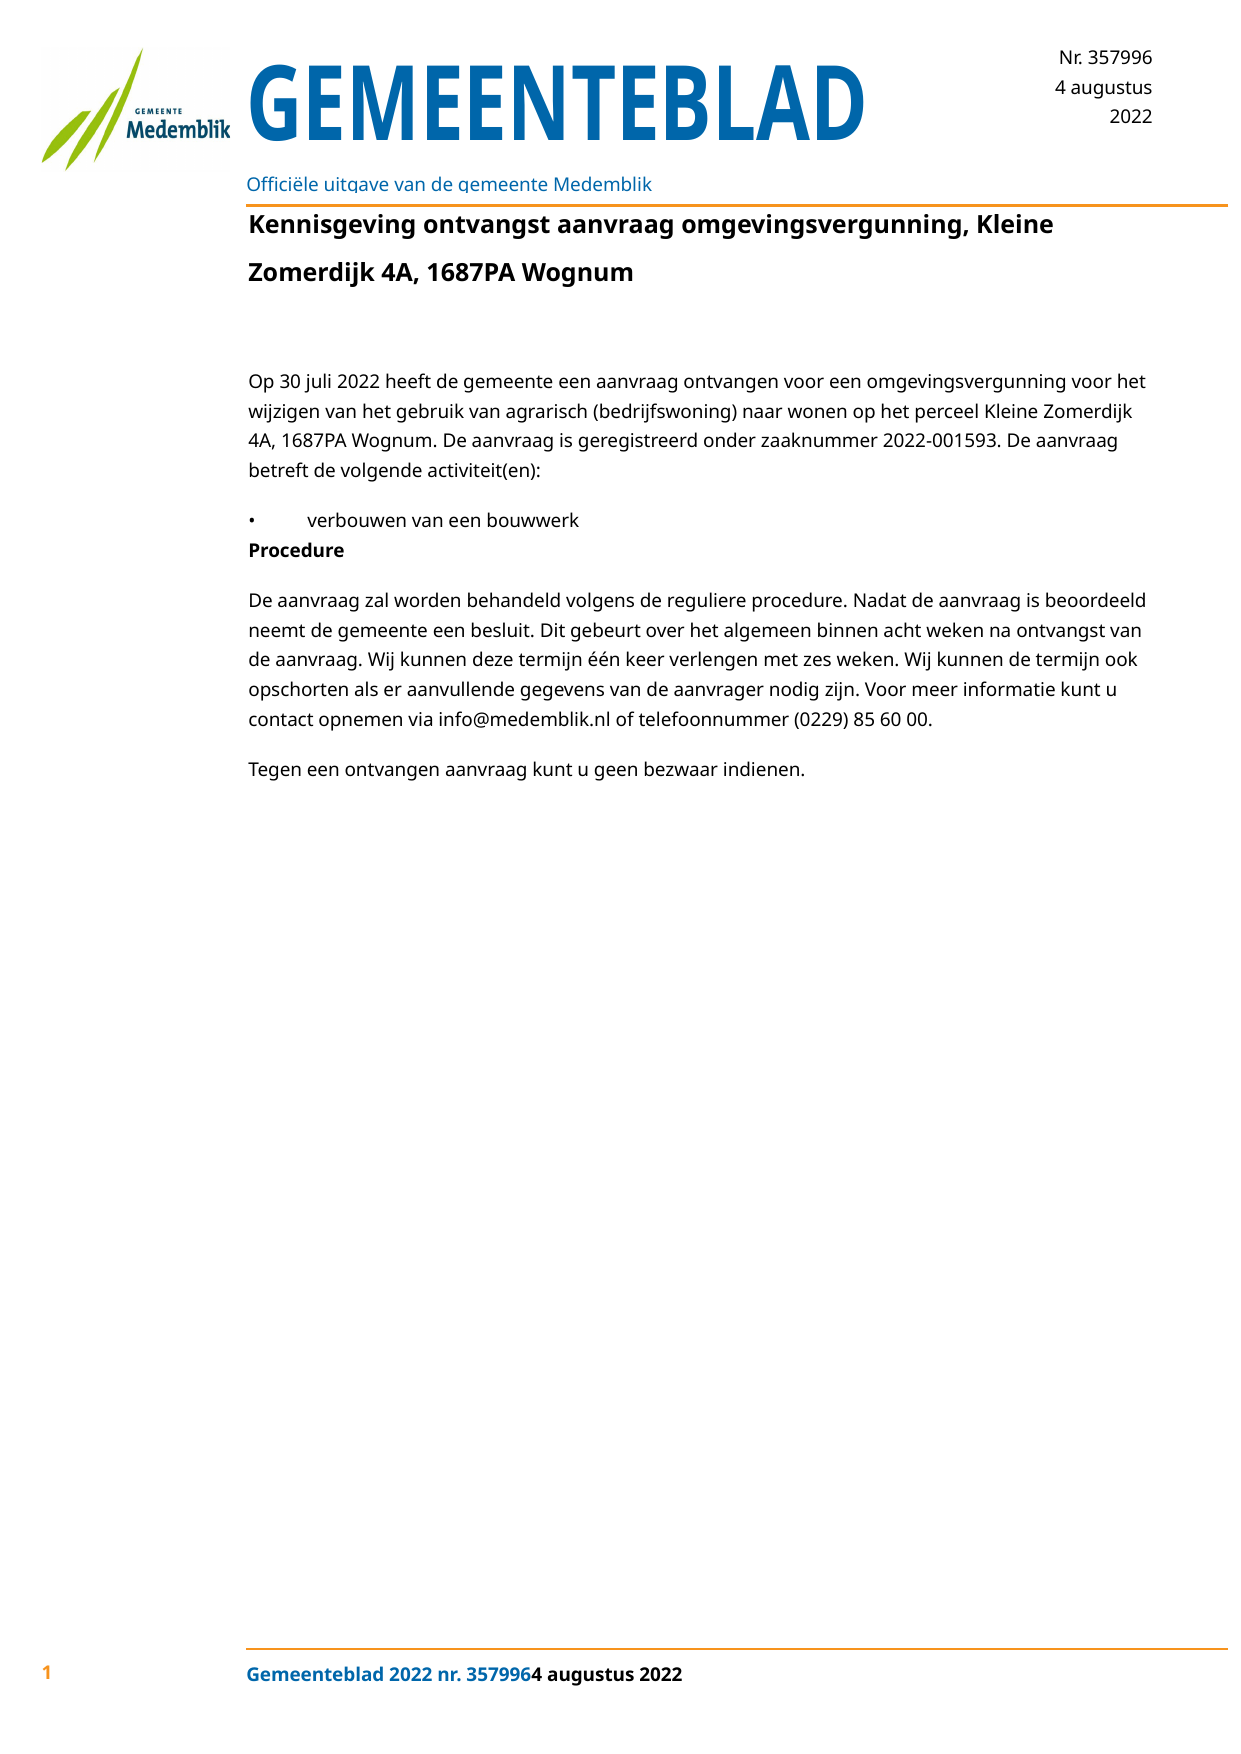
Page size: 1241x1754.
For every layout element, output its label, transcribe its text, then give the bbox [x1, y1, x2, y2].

list verbouwen van een bouwwerk [248, 507, 1152, 533]
text Op 30 juli 2022 heeft de gemeente een aanvraag ontvangen voor een omgevingsvergunning voor het wijzigen van het gebruik van agrarisch (bedrijfswoning) naar wonen op het perceel Kleine Zomerdijk 4A, 1687PA Wognum. De aanvraag is geregistreerd onder zaaknummer 2022-001593. De aanvraag betreft de volgende activiteit(en): [248, 368, 1152, 483]
picture [41, 47, 231, 172]
text Procedure [248, 537, 1152, 563]
text Kennisgeving ontvangst aanvraag omgevingsvergunning, Kleine Zomerdijk 4A, 1687PA Wognum [248, 207, 1152, 288]
text De aanvraag zal worden behandeld volgens de reguliere procedure. Nadat de aanvraag is beoordeeld neemt de gemeente een besluit. Dit gebeurt over het algemeen binnen acht weken na ontvangst van de aanvraag. Wij kunnen deze termijn één keer verlengen met zes weken. Wij kunnen de termijn ook opschorten als er aanvullende gegevens van de aanvrager nodig zijn. Voor meer informatie kunt u contact opnemen via info@medemblik.nl of telefoonnummer (0229) 85 60 00. [248, 587, 1152, 732]
text Tegen een ontvangen aanvraag kunt u geen bezwaar indienen. [248, 756, 1152, 782]
